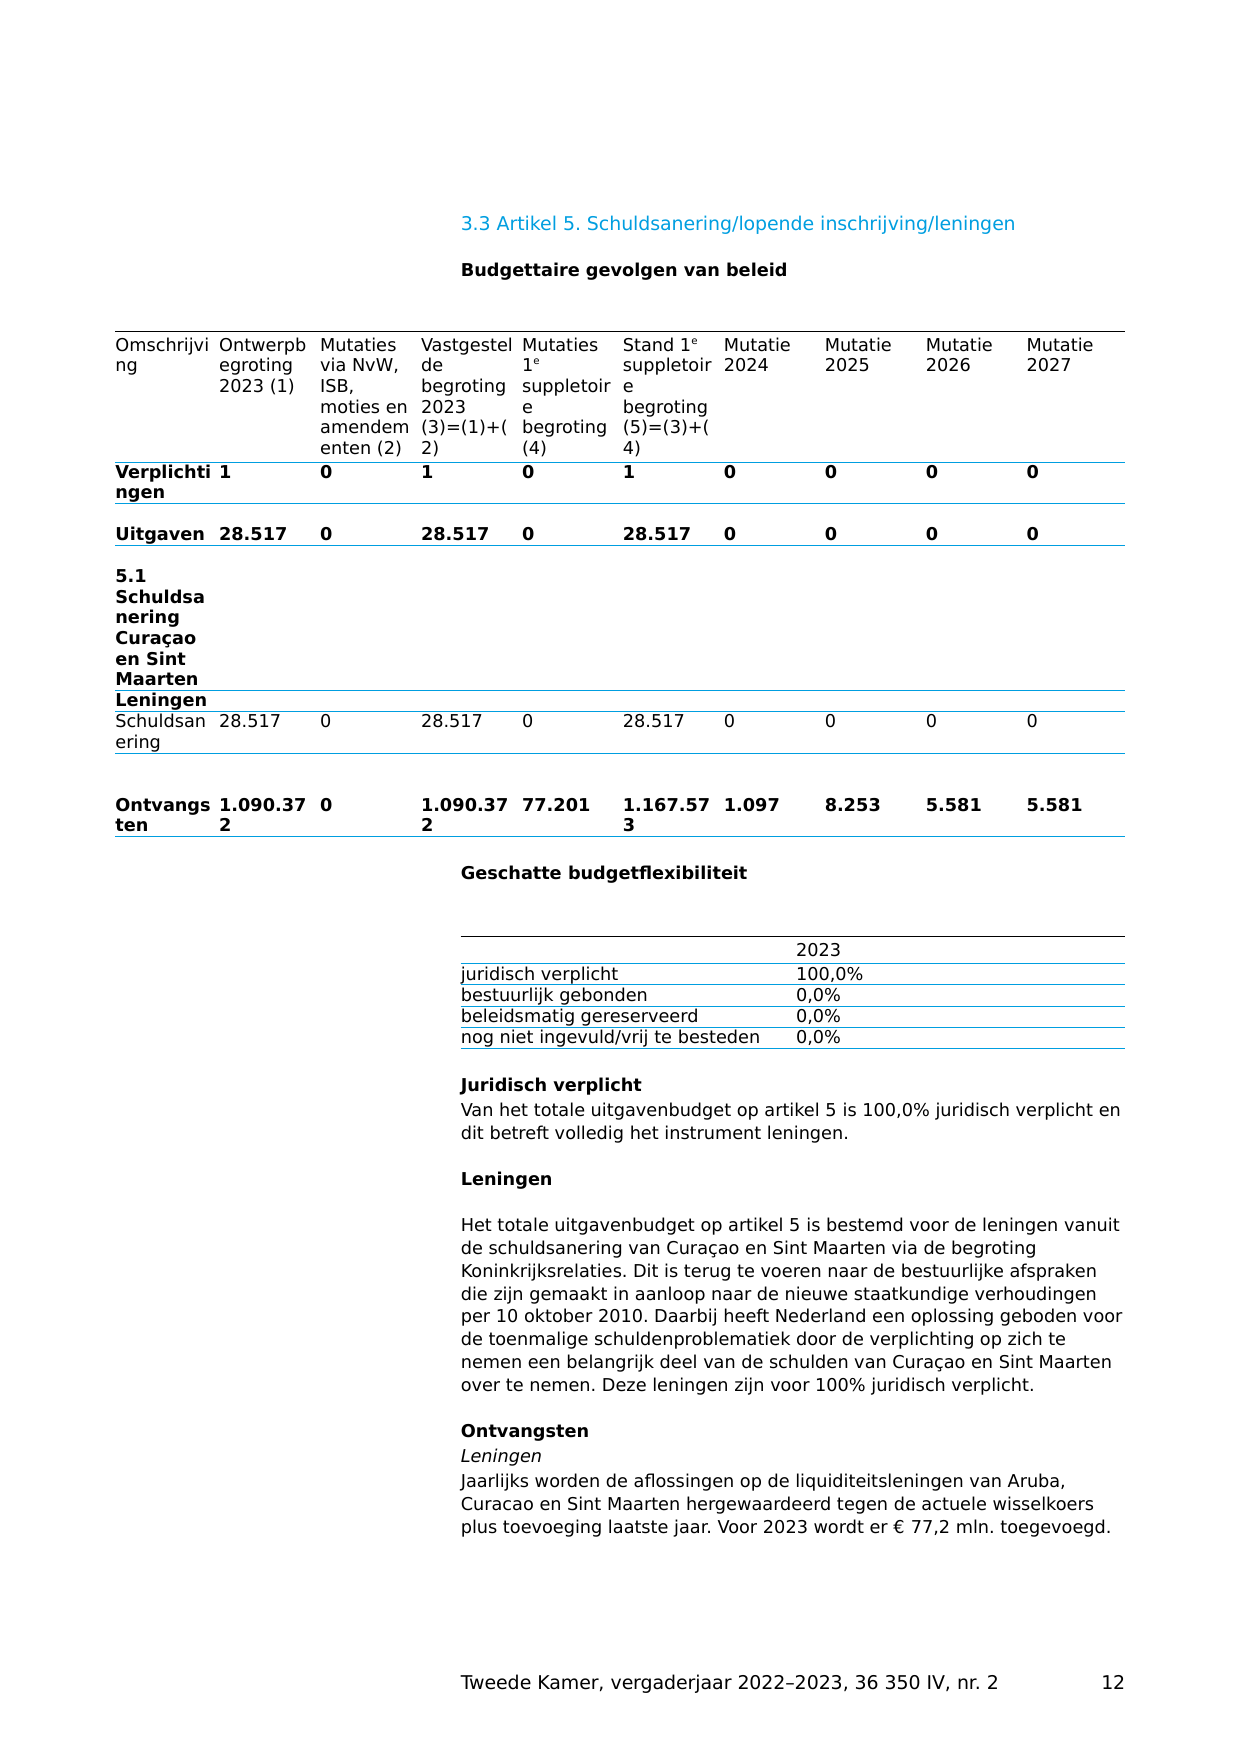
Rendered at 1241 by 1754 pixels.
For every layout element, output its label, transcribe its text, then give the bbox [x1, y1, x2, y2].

table_cell [1024, 566, 1125, 690]
table_cell Ontwerpbegroting 2023 (1) [216, 332, 317, 461]
table_cell 28.517 [620, 712, 721, 753]
table_cell [1024, 546, 1125, 566]
table_cell [923, 754, 1023, 774]
table_cell 100,0% [793, 964, 1125, 984]
table_cell [822, 754, 923, 774]
table_cell 1 [620, 463, 721, 503]
table_cell 0 [1024, 463, 1125, 503]
table_cell [1024, 691, 1125, 711]
table_cell 1.090.372 [418, 795, 519, 836]
table_cell [216, 504, 317, 524]
table_cell 28.517 [216, 524, 317, 545]
table_cell 0 [822, 712, 923, 753]
table_cell 0 [822, 524, 923, 545]
table_cell beleidsmatig gereserveerd [461, 1007, 793, 1027]
table_cell 0 [721, 463, 822, 503]
table_cell [418, 504, 519, 524]
table_cell [620, 504, 721, 524]
table_cell [418, 691, 519, 711]
table_cell 28.517 [216, 712, 317, 753]
table_cell 1.097 [721, 795, 822, 836]
table_cell [317, 691, 418, 711]
table_cell 0,0% [793, 1028, 1125, 1048]
table_cell [317, 504, 418, 524]
table_cell 2023 [793, 937, 1125, 963]
table_cell [721, 774, 822, 794]
table_cell [216, 691, 317, 711]
table_cell 1 [418, 463, 519, 503]
table_cell [519, 754, 620, 774]
table_cell [418, 754, 519, 774]
table_cell Mutatie 2026 [923, 332, 1023, 461]
table_cell [1024, 774, 1125, 794]
table_cell [923, 546, 1023, 566]
text Juridisch verplicht [461, 1073, 1125, 1096]
table_cell 5.581 [1024, 795, 1125, 836]
table_cell 0 [317, 524, 418, 545]
table_cell [216, 774, 317, 794]
table_header Tabel 10 Geschatte budgetflexibiliteit artikel 5 [461, 911, 1125, 936]
table_cell 0 [923, 463, 1023, 503]
text Leningen [461, 1167, 1125, 1190]
table_cell 0 [822, 463, 923, 503]
table_cell 1.090.372 [216, 795, 317, 836]
table_cell [317, 754, 418, 774]
table_cell 28.517 [418, 524, 519, 545]
table_cell Mutaties via NvW, ISB, moties en amendementen (2) [317, 332, 418, 461]
table_cell [620, 691, 721, 711]
text Jaarlijks worden de aflossingen op de liquiditeitsleningen van Aruba, Curacao en Sint Maarten hergewaardeerd tegen de actuele wisselkoers plus toevoeging laatste jaar. Voor 2023 wordt er € 77,2 mln. toegevoegd. [461, 1469, 1125, 1538]
table_cell [519, 691, 620, 711]
table_cell 28.517 [620, 524, 721, 545]
table_cell [418, 774, 519, 794]
table_cell Uitgaven [115, 524, 216, 545]
table_cell [115, 546, 216, 566]
text Het totale uitgavenbudget op artikel 5 is bestemd voor de leningen vanuit de schuldsanering van Curaçao en Sint Maarten via de begroting Koninkrijksrelaties. Dit is terug te voeren naar de bestuurlijke afspraken die zijn gemaakt in aanloop naar de nieuwe staatkundige verhoudingen per 10 oktober 2010. Daarbij heeft Nederland een oplossing geboden voor de toenmalige schuldenproblematiek door de verplichting op zich te nemen een belangrijk deel van de schulden van Curaçao en Sint Maarten over te nemen. Deze leningen zijn voor 100% juridisch verplicht. [461, 1213, 1125, 1396]
table_cell 5.1 Schuldsanering Curaçao en Sint Maarten [115, 566, 216, 690]
table_cell Vastgestelde begroting 2023 (3)=(1)+(2) [418, 332, 519, 461]
table_cell Mutatie 2027 [1024, 332, 1125, 461]
table_cell [1024, 754, 1125, 774]
text Van het totale uitgavenbudget op artikel 5 is 100,0% juridisch verplicht en dit betreft volledig het instrument leningen. [461, 1098, 1125, 1144]
table_cell 1.167.573 [620, 795, 721, 836]
table_cell 0 [721, 712, 822, 753]
table_cell Stand 1e suppletoire begroting (5)=(3)+(4) [620, 332, 721, 461]
table_cell [721, 504, 822, 524]
table_cell [923, 691, 1023, 711]
table_cell nog niet ingevuld/vrij te besteden [461, 1028, 793, 1048]
table_cell Schuldsanering [115, 712, 216, 753]
table_cell juridisch verplicht [461, 964, 793, 984]
table_cell [519, 566, 620, 690]
table_cell [721, 754, 822, 774]
table_cell [620, 774, 721, 794]
text Geschatte budgetflexibiliteit [461, 861, 1125, 884]
table_cell bestuurlijk gebonden [461, 985, 793, 1006]
table_cell 28.517 [418, 712, 519, 753]
table_cell [115, 754, 216, 774]
table_cell [620, 754, 721, 774]
table_cell 0 [721, 524, 822, 545]
text Leningen [461, 1444, 1125, 1467]
title 3.3 Artikel 5. Schuldsanering/lopende inschrijving/leningen [461, 213, 1125, 235]
table_cell [461, 937, 793, 963]
table_cell [216, 754, 317, 774]
table_cell [822, 691, 923, 711]
table_cell [721, 546, 822, 566]
table_cell [620, 566, 721, 690]
table_cell Mutatie 2025 [822, 332, 923, 461]
table_cell [216, 546, 317, 566]
table_cell 1 [216, 463, 317, 503]
table_cell [317, 774, 418, 794]
table_cell 0 [923, 524, 1023, 545]
table_cell [519, 774, 620, 794]
table_cell 0 [519, 712, 620, 753]
table_cell [620, 546, 721, 566]
table_cell Mutaties 1e suppletoire begroting (4) [519, 332, 620, 461]
table_cell [822, 774, 923, 794]
table_cell Ontvangsten [115, 795, 216, 836]
table_cell 0 [923, 712, 1023, 753]
table_cell 77.201 [519, 795, 620, 836]
table_cell 8.253 [822, 795, 923, 836]
table_cell [721, 691, 822, 711]
table_cell [1024, 504, 1125, 524]
table_cell [822, 504, 923, 524]
table_cell 0 [1024, 524, 1125, 545]
table_cell 5.581 [923, 795, 1023, 836]
table_cell [115, 504, 216, 524]
table_cell 0 [317, 795, 418, 836]
table_cell [317, 546, 418, 566]
text Ontvangsten [461, 1419, 1125, 1442]
table_cell Leningen [115, 691, 216, 711]
text Budgettaire gevolgen van beleid [461, 258, 1125, 281]
table_header Tabel 9 Budgettaire gevolgen van beleid artikel 5 Schuldsanering/ lopende inschrijving/ leningen (bedragen x € 1.000) [115, 283, 1125, 331]
table_cell [721, 566, 822, 690]
table_cell 0 [317, 712, 418, 753]
table_cell 0,0% [793, 1007, 1125, 1027]
table_cell Mutatie 2024 [721, 332, 822, 461]
table_cell [822, 566, 923, 690]
table_cell 0 [519, 524, 620, 545]
table_cell Verplichtingen [115, 463, 216, 503]
table_cell 0,0% [793, 985, 1125, 1006]
table_cell 0 [317, 463, 418, 503]
table_cell [115, 774, 216, 794]
table_cell [317, 566, 418, 690]
table_cell [519, 546, 620, 566]
table_cell [216, 566, 317, 690]
table_cell [923, 774, 1023, 794]
table_cell [923, 566, 1023, 690]
table_cell [923, 504, 1023, 524]
table_cell 0 [1024, 712, 1125, 753]
table_cell [418, 566, 519, 690]
table_cell 0 [519, 463, 620, 503]
table_cell [418, 546, 519, 566]
table_cell [822, 546, 923, 566]
table_cell Omschrijving [115, 332, 216, 461]
table_cell [519, 504, 620, 524]
